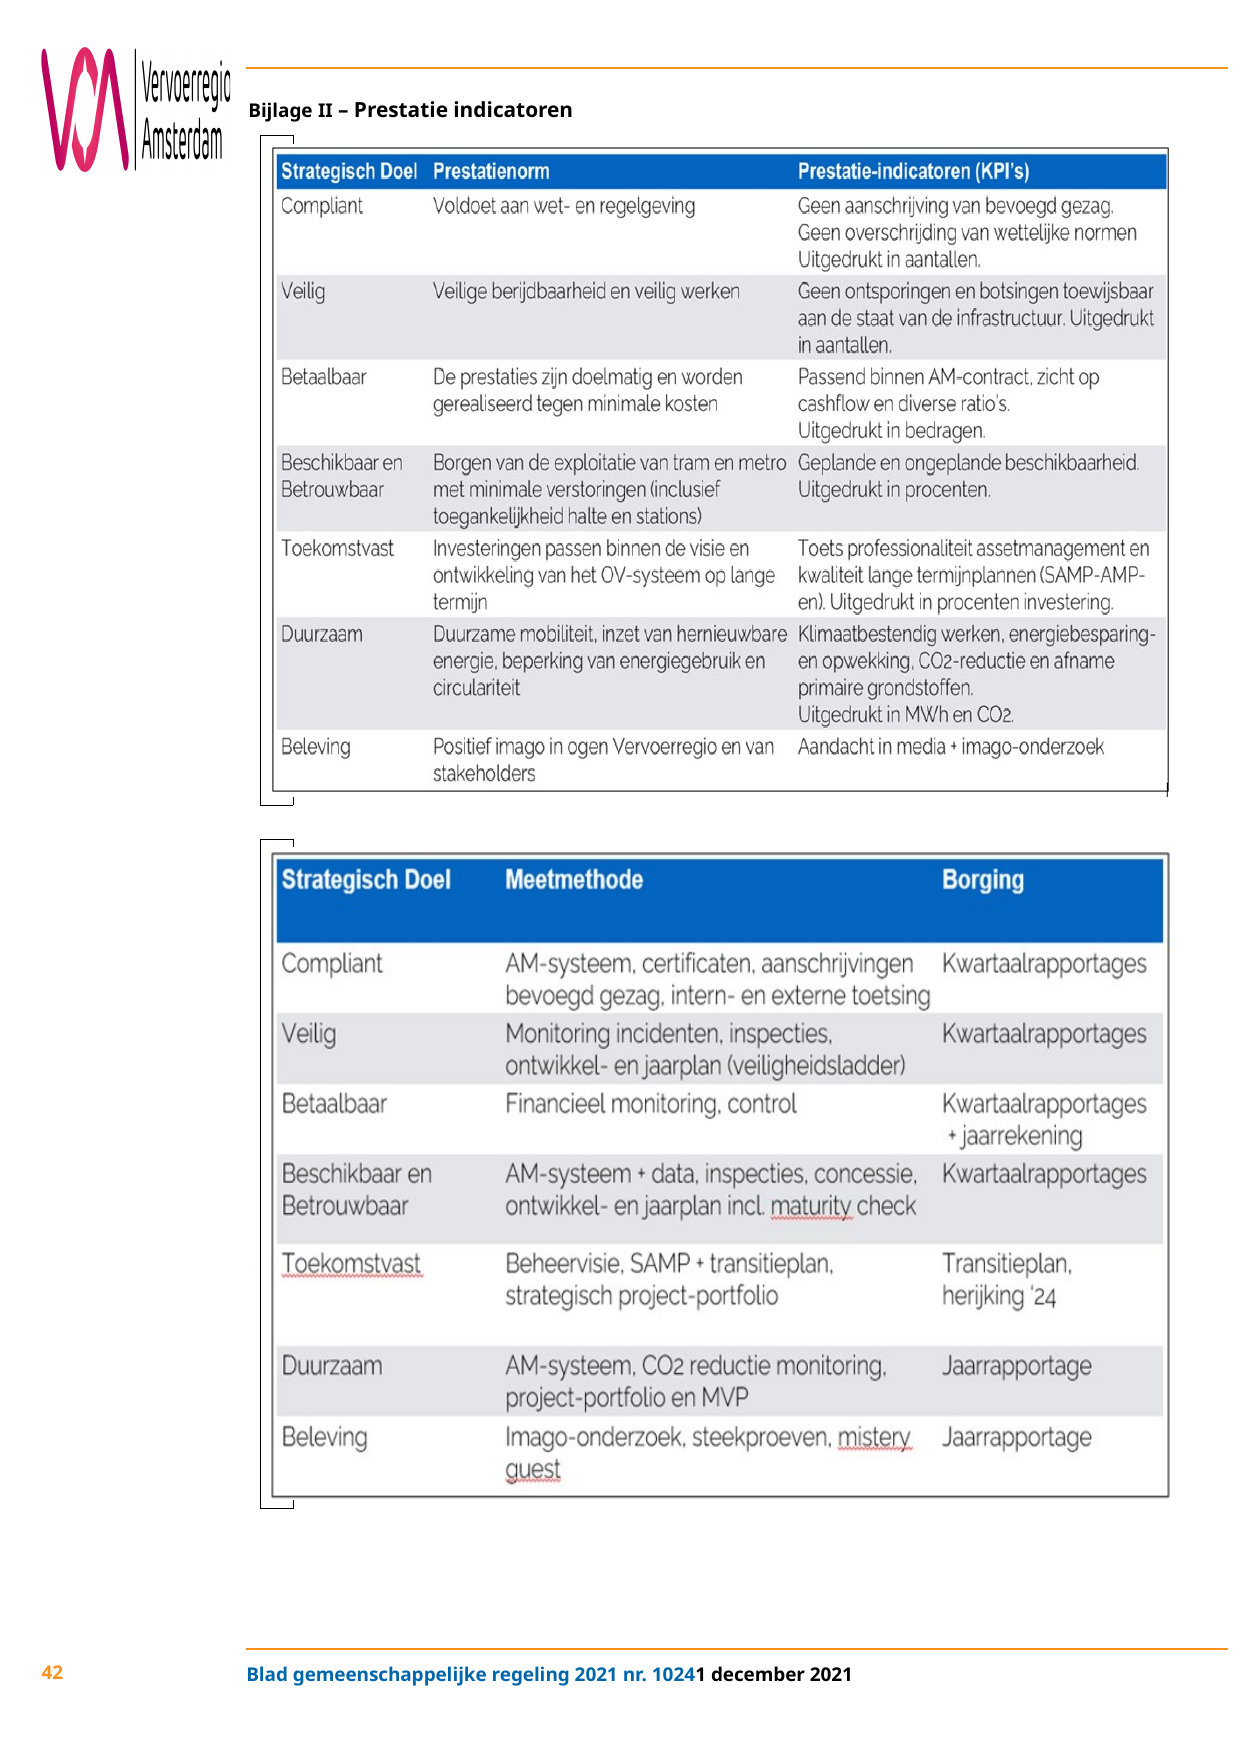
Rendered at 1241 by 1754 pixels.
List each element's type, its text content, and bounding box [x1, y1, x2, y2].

picture [41, 47, 231, 172]
picture [268, 144, 1173, 797]
text Bijlage II – Prestatie indicatoren [248, 95, 1152, 123]
picture [268, 847, 1173, 1500]
